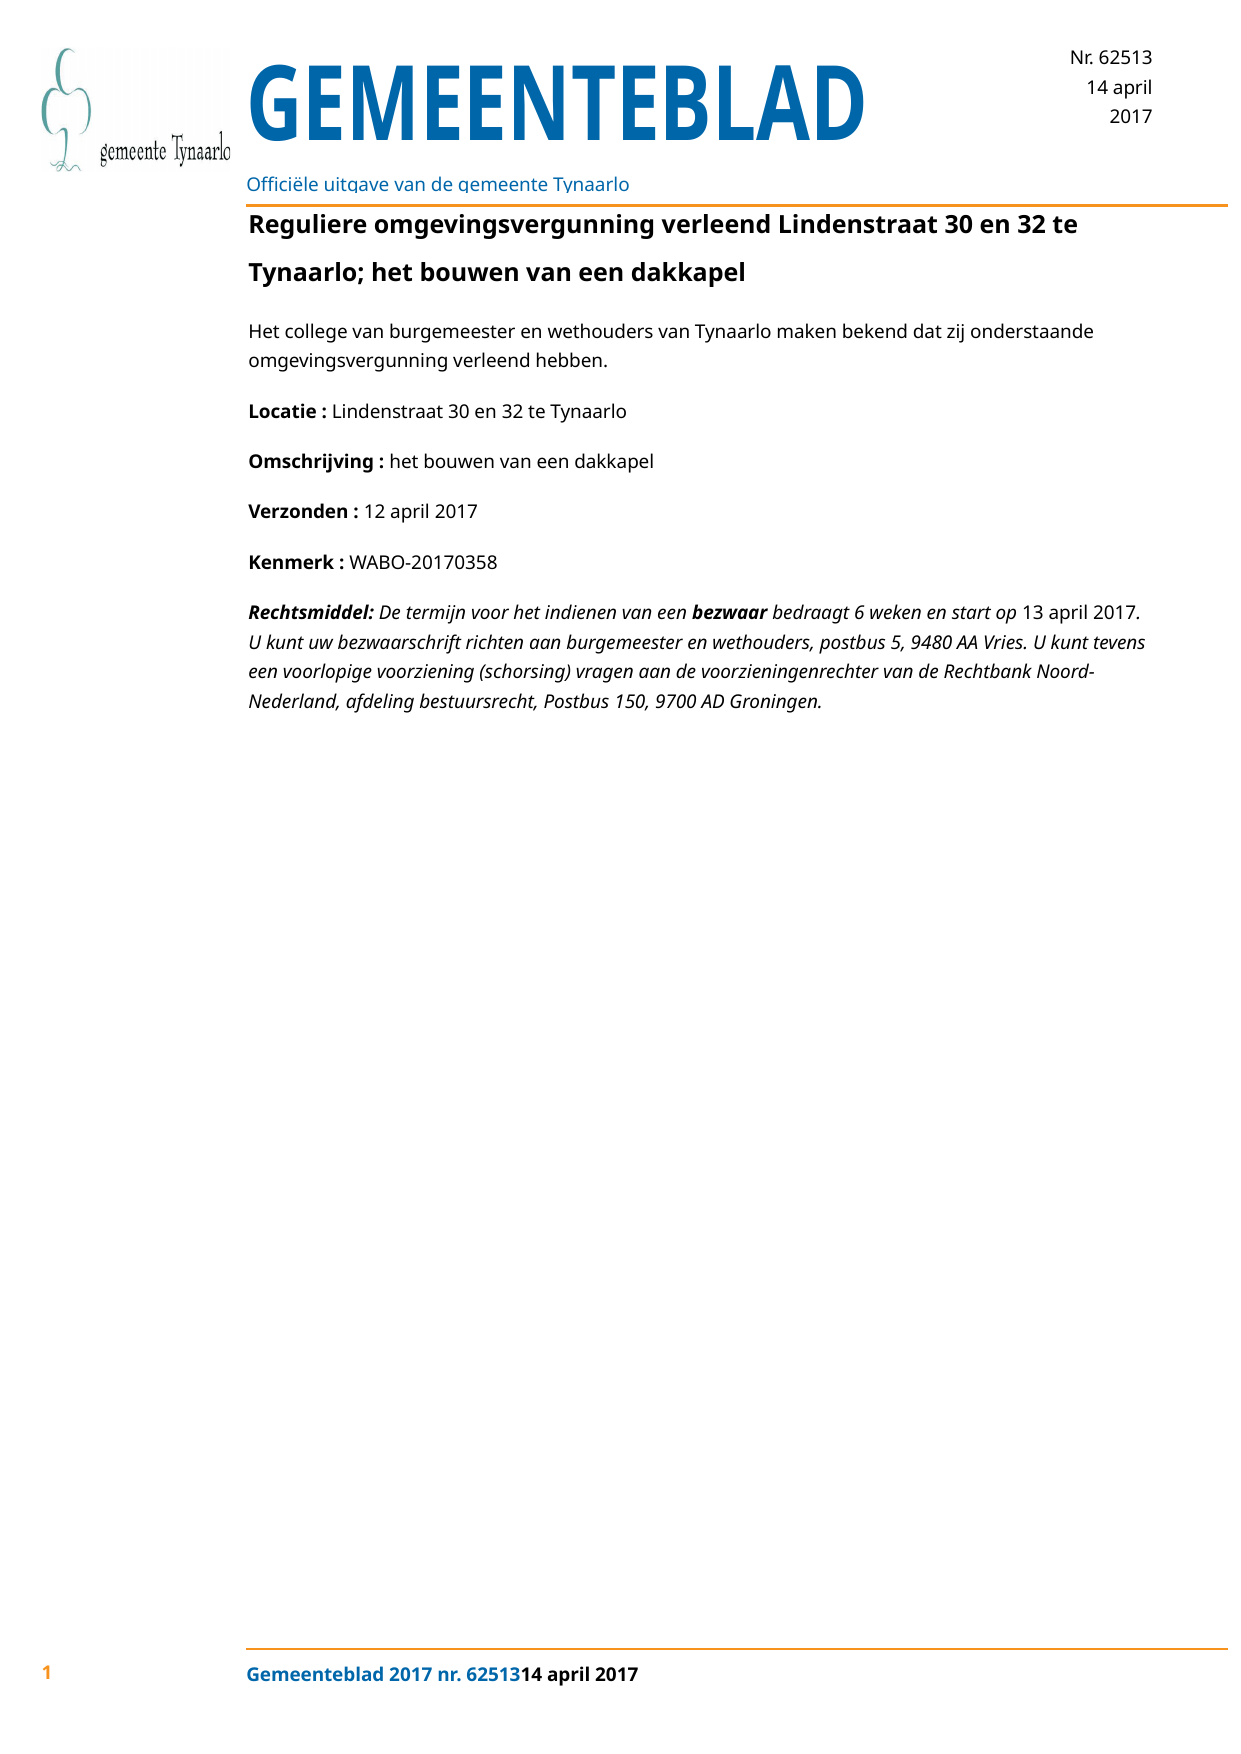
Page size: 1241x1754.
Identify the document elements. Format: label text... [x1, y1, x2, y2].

text Het college van burgemeester en wethouders van Tynaarlo maken bekend dat zij onderstaande omgevingsvergunning verleend hebben. [248, 318, 1152, 373]
text Locatie : Lindenstraat 30 en 32 te Tynaarlo [248, 398, 1152, 424]
text Reguliere omgevingsvergunning verleend Lindenstraat 30 en 32 te Tynaarlo; het bouwen van een dakkapel [248, 207, 1152, 288]
picture [41, 47, 231, 172]
text Verzonden : 12 april 2017 [248, 499, 1152, 524]
text Omschrijving : het bouwen van een dakkapel [248, 448, 1152, 474]
text Rechtsmiddel: De termijn voor het indienen van een bezwaar bedraagt 6 weken en start op 13 april 2017. U kunt uw bezwaarschrift richten aan burgemeester en wethouders, postbus 5, 9480 AA Vries. U kunt tevens een voorlopige voorziening (schorsing) vragen aan de voorzieningenrechter van de Rechtbank Noord-Nederland, afdeling bestuursrecht, Postbus 150, 9700 AD Groningen. [248, 599, 1152, 714]
text Kenmerk : WABO-20170358 [248, 549, 1152, 575]
